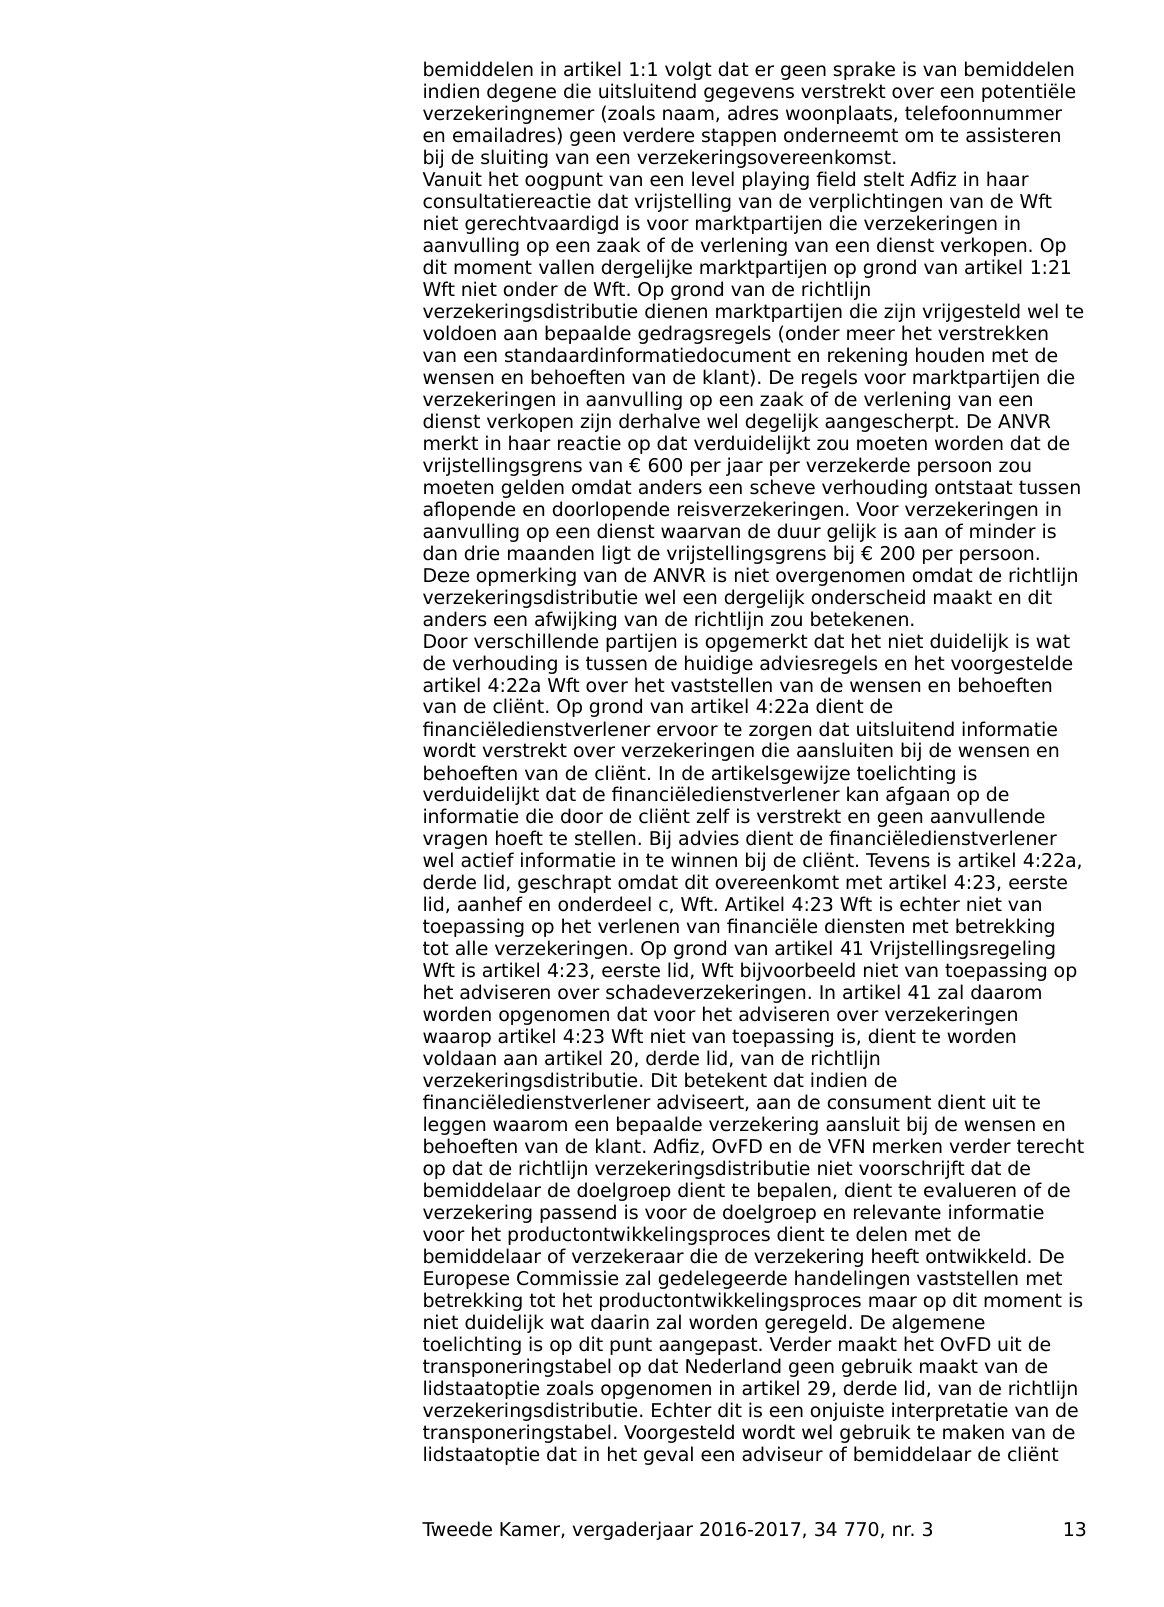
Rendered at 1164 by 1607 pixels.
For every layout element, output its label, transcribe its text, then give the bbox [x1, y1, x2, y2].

text bemiddelen in artikel 1:1 volgt dat er geen sprake is van bemiddelen indien degene die uitsluitend gegevens verstrekt over een potentiële verzekeringnemer (zoals naam, adres woonplaats, telefoonnummer en emailadres) geen verdere stappen onderneemt om te assisteren bij de sluiting van een verzekeringsovereenkomst. [422, 59, 1087, 169]
text Vanuit het oogpunt van een level playing field stelt Adfiz in haar consultatiereactie dat vrijstelling van de verplichtingen van de Wft niet gerechtvaardigd is voor marktpartijen die verzekeringen in aanvulling op een zaak of de verlening van een dienst verkopen. Op dit moment vallen dergelijke marktpartijen op grond van artikel 1:21 Wft niet onder de Wft. Op grond van de richtlijn verzekeringsdistributie dienen marktpartijen die zijn vrijgesteld wel te voldoen aan bepaalde gedragsregels (onder meer het verstrekken van een standaardinformatiedocument en rekening houden met de wensen en behoeften van de klant). De regels voor marktpartijen die verzekeringen in aanvulling op een zaak of de verlening van een dienst verkopen zijn derhalve wel degelijk aangescherpt. De ANVR merkt in haar reactie op dat verduidelijkt zou moeten worden dat de vrijstellingsgrens van € 600 per jaar per verzekerde persoon zou moeten gelden omdat anders een scheve verhouding ontstaat tussen aflopende en doorlopende reisverzekeringen. Voor verzekeringen in aanvulling op een dienst waarvan de duur gelijk is aan of minder is dan drie maanden ligt de vrijstellingsgrens bij € 200 per persoon. Deze opmerking van de ANVR is niet overgenomen omdat de richtlijn verzekeringsdistributie wel een dergelijk onderscheid maakt en dit anders een afwijking van de richtlijn zou betekenen. [422, 169, 1087, 631]
text Door verschillende partijen is opgemerkt dat het niet duidelijk is wat de verhouding is tussen de huidige adviesregels en het voorgestelde artikel 4:22a Wft over het vaststellen van de wensen en behoeften van de cliënt. Op grond van artikel 4:22a dient de financiëledienstverlener ervoor te zorgen dat uitsluitend informatie wordt verstrekt over verzekeringen die aansluiten bij de wensen en behoeften van de cliënt. In de artikelsgewijze toelichting is verduidelijkt dat de financiëledienstverlener kan afgaan op de informatie die door de cliënt zelf is verstrekt en geen aanvullende vragen hoeft te stellen. Bij advies dient de financiëledienstverlener wel actief informatie in te winnen bij de cliënt. Tevens is artikel 4:22a, derde lid, geschrapt omdat dit overeenkomt met artikel 4:23, eerste lid, aanhef en onderdeel c, Wft. Artikel 4:23 Wft is echter niet van toepassing op het verlenen van financiële diensten met betrekking tot alle verzekeringen. Op grond van artikel 41 Vrijstellingsregeling Wft is artikel 4:23, eerste lid, Wft bijvoorbeeld niet van toepassing op het adviseren over schadeverzekeringen. In artikel 41 zal daarom worden opgenomen dat voor het adviseren over verzekeringen waarop artikel 4:23 Wft niet van toepassing is, dient te worden voldaan aan artikel 20, derde lid, van de richtlijn verzekeringsdistributie. Dit betekent dat indien de financiëledienstverlener adviseert, aan de consument dient uit te leggen waarom een bepaalde verzekering aansluit bij de wensen en behoeften van de klant. Adfiz, OvFD en de VFN merken verder terecht op dat de richtlijn verzekeringsdistributie niet voorschrijft dat de bemiddelaar de doelgroep dient te bepalen, dient te evalueren of de verzekering passend is voor de doelgroep en relevante informatie voor het productontwikkelingsproces dient te delen met de bemiddelaar of verzekeraar die de verzekering heeft ontwikkeld. De Europese Commissie zal gedelegeerde handelingen vaststellen met betrekking tot het productontwikkelingsproces maar op dit moment is niet duidelijk wat daarin zal worden geregeld. De algemene toelichting is op dit punt aangepast. Verder maakt het OvFD uit de transponeringstabel op dat Nederland geen gebruik maakt van de lidstaatoptie zoals opgenomen in artikel 29, derde lid, van de richtlijn verzekeringsdistributie. Echter dit is een onjuiste interpretatie van de transponeringstabel. Voorgesteld wordt wel gebruik te maken van de lidstaatoptie dat in het geval een adviseur of bemiddelaar de cliënt [422, 631, 1087, 1466]
